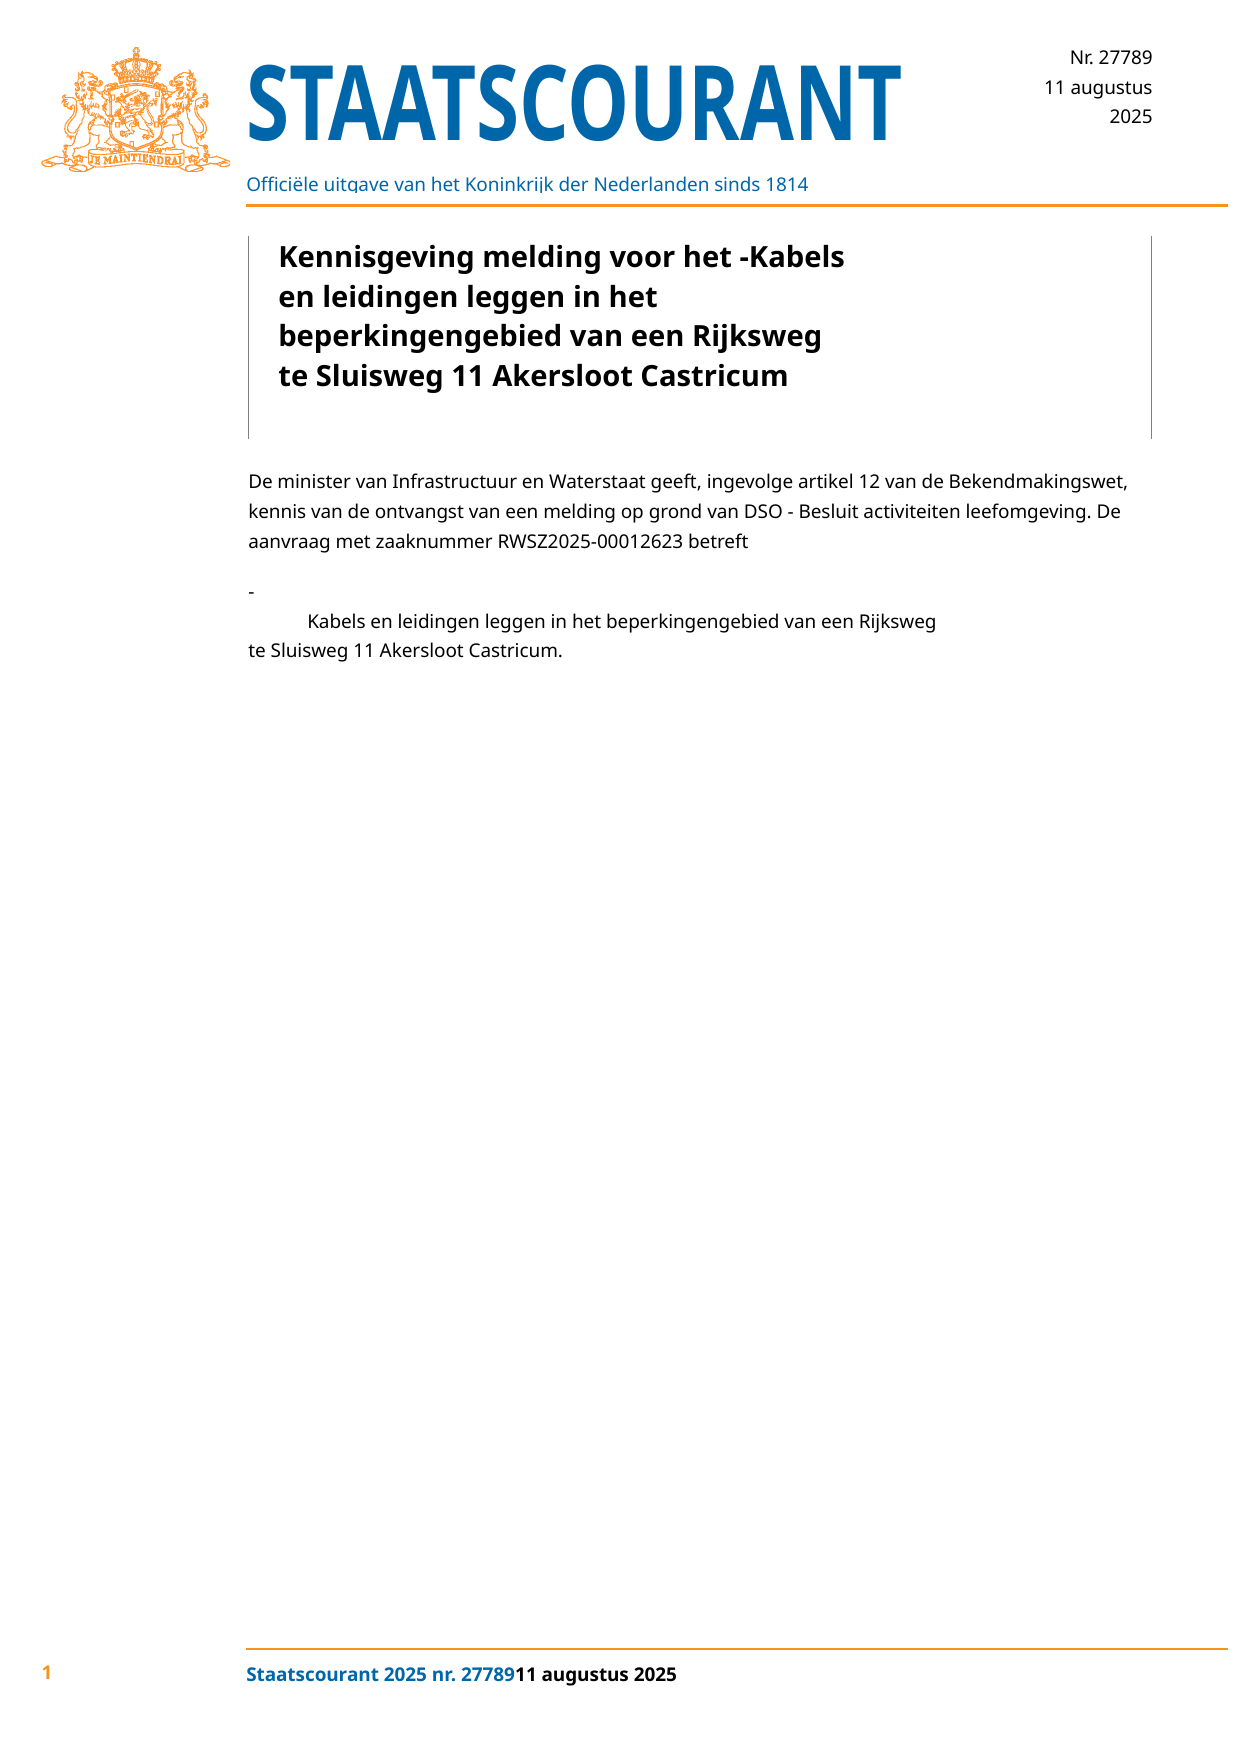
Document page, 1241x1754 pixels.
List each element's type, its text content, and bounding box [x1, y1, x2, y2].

table_header [850, 414, 1151, 439]
picture [912, 236, 1090, 414]
picture [41, 47, 231, 172]
table_header [850, 236, 912, 413]
list Kabels en leidingen leggen in het beperkingengebied van een Rijksweg [248, 608, 1152, 633]
text te Sluisweg 11 Akersloot Castricum. [248, 637, 1152, 663]
table_header [1090, 236, 1151, 413]
text De minister van Infrastructuur en Waterstaat geeft, ingevolge artikel 12 van de Bekendmakingswet, kennis van de ontvangst van een melding op grond van DSO - Besluit activiteiten leefomgeving. De aanvraag met zaaknummer RWSZ2025-00012623 betreft [248, 469, 1152, 553]
table_header Kennisgeving melding voor het -Kabels en leidingen leggen in het beperkingengebied van een Rijksweg te Sluisweg 11 Akersloot Castricum [249, 236, 850, 439]
